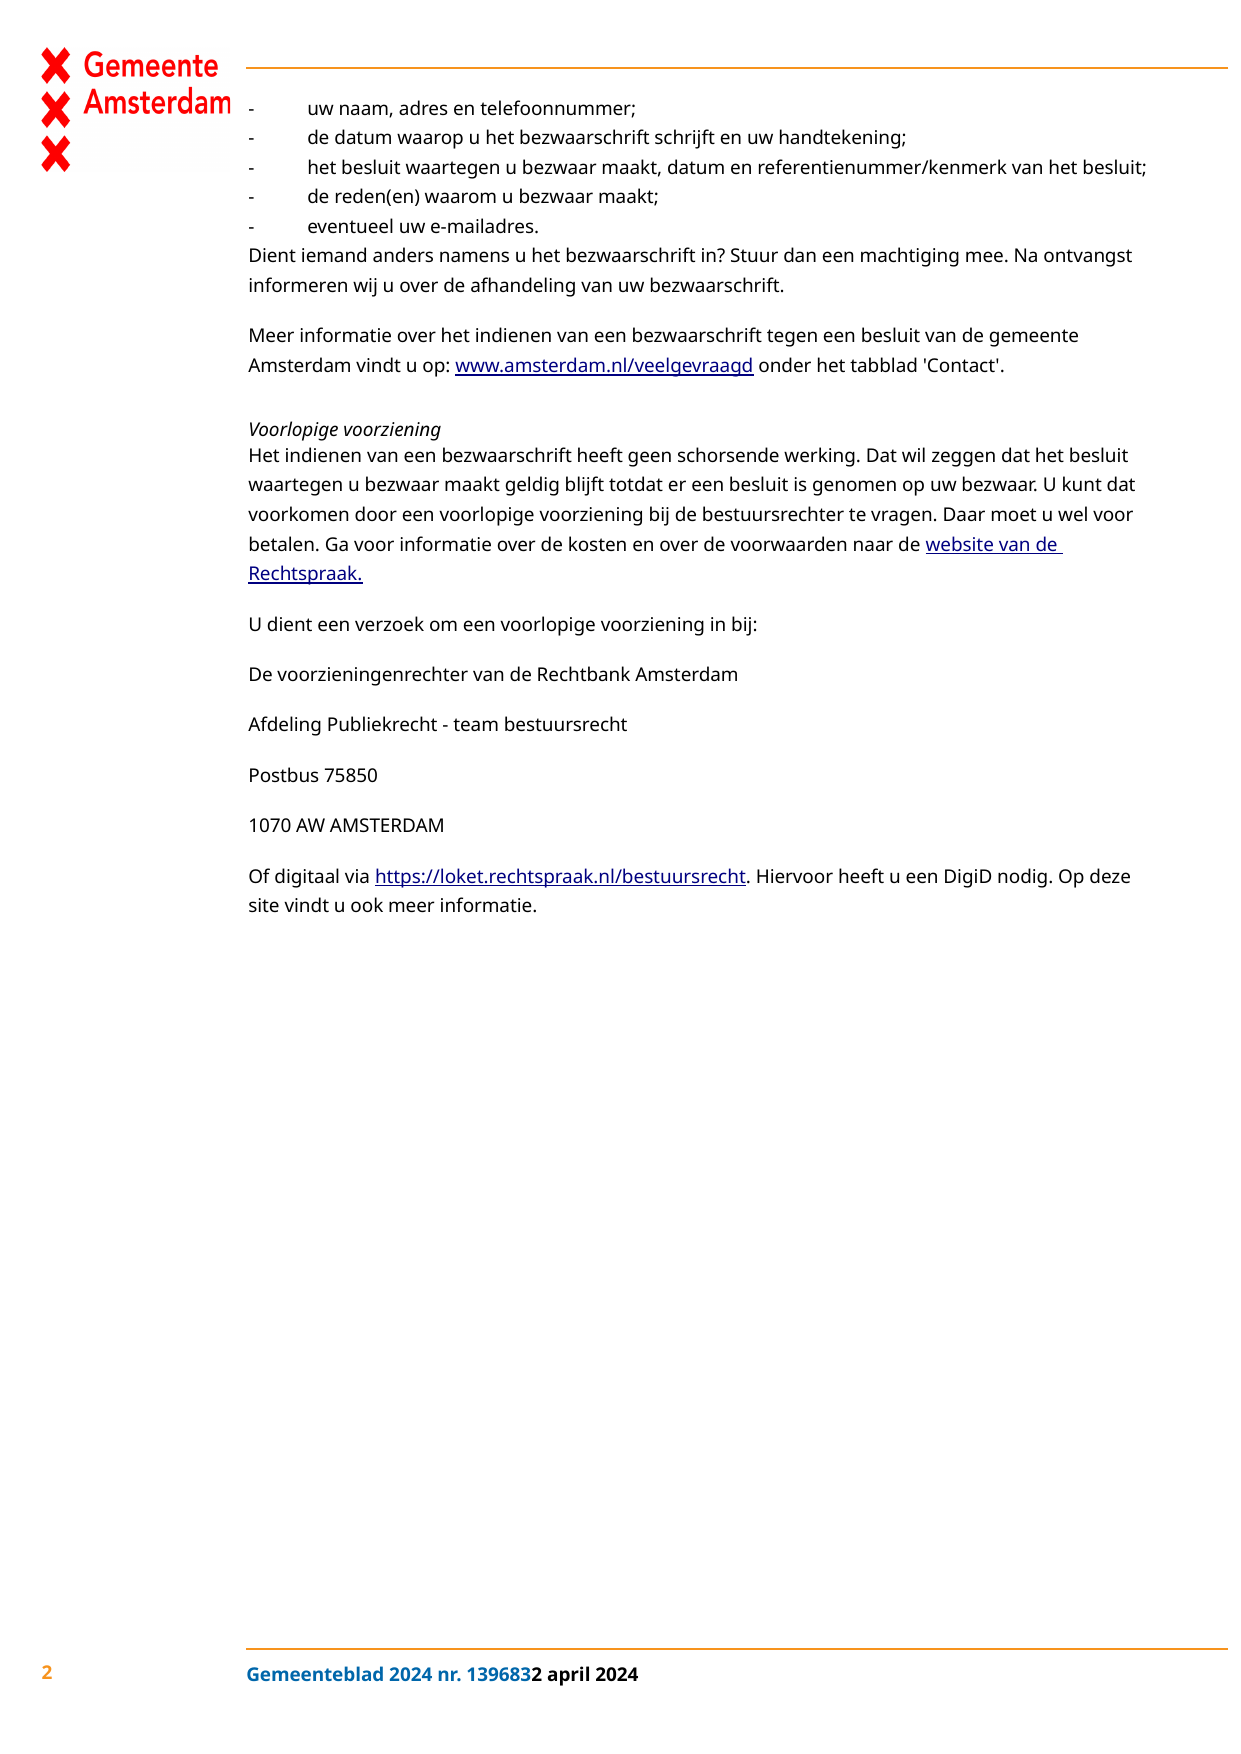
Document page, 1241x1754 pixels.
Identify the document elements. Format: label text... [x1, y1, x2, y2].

list eventueel uw e-mailadres. [248, 213, 1152, 239]
text Postbus 75850 [248, 762, 1152, 788]
text De voorzieningenrechter van de Rechtbank Amsterdam [248, 661, 1152, 687]
text Het indienen van een bezwaarschrift heeft geen schorsende werking. Dat wil zeggen dat het besluit waartegen u bezwaar maakt geldig blijft totdat er een besluit is genomen op uw bezwaar. U kunt dat voorkomen door een voorlopige voorziening bij de bestuursrechter te vragen. Daar moet u wel voor betalen. Ga voor informatie over de kosten en over de voorwaarden naar de website van de Rechtspraak. [248, 442, 1152, 586]
text Voorlopige voorziening [248, 416, 1152, 442]
text Afdeling Publiekrecht - team bestuursrecht [248, 712, 1152, 737]
text Dient iemand anders namens u het bezwaarschrift in? Stuur dan een machtiging mee. Na ontvangst informeren wij u over de afhandeling van uw bezwaarschrift. [248, 243, 1152, 298]
picture [41, 47, 231, 172]
list uw naam, adres en telefoonnummer; [248, 95, 1152, 121]
text Of digitaal via https://loket.rechtspraak.nl/bestuursrecht. Hiervoor heeft u een DigiD nodig. Op deze site vindt u ook meer informatie. [248, 863, 1152, 918]
list het besluit waartegen u bezwaar maakt, datum en referentienummer/kenmerk van het besluit; [248, 154, 1152, 180]
list de reden(en) waarom u bezwaar maakt; [248, 183, 1152, 209]
text 1070 AW AMSTERDAM [248, 812, 1152, 838]
text Meer informatie over het indienen van een bezwaarschrift tegen een besluit van de gemeente Amsterdam vindt u op: www.amsterdam.nl/veelgevraagd onder het tabblad 'Contact'. [248, 323, 1152, 378]
list de datum waarop u het bezwaarschrift schrijft en uw handtekening; [248, 124, 1152, 150]
text U dient een verzoek om een voorlopige voorziening in bij: [248, 611, 1152, 636]
